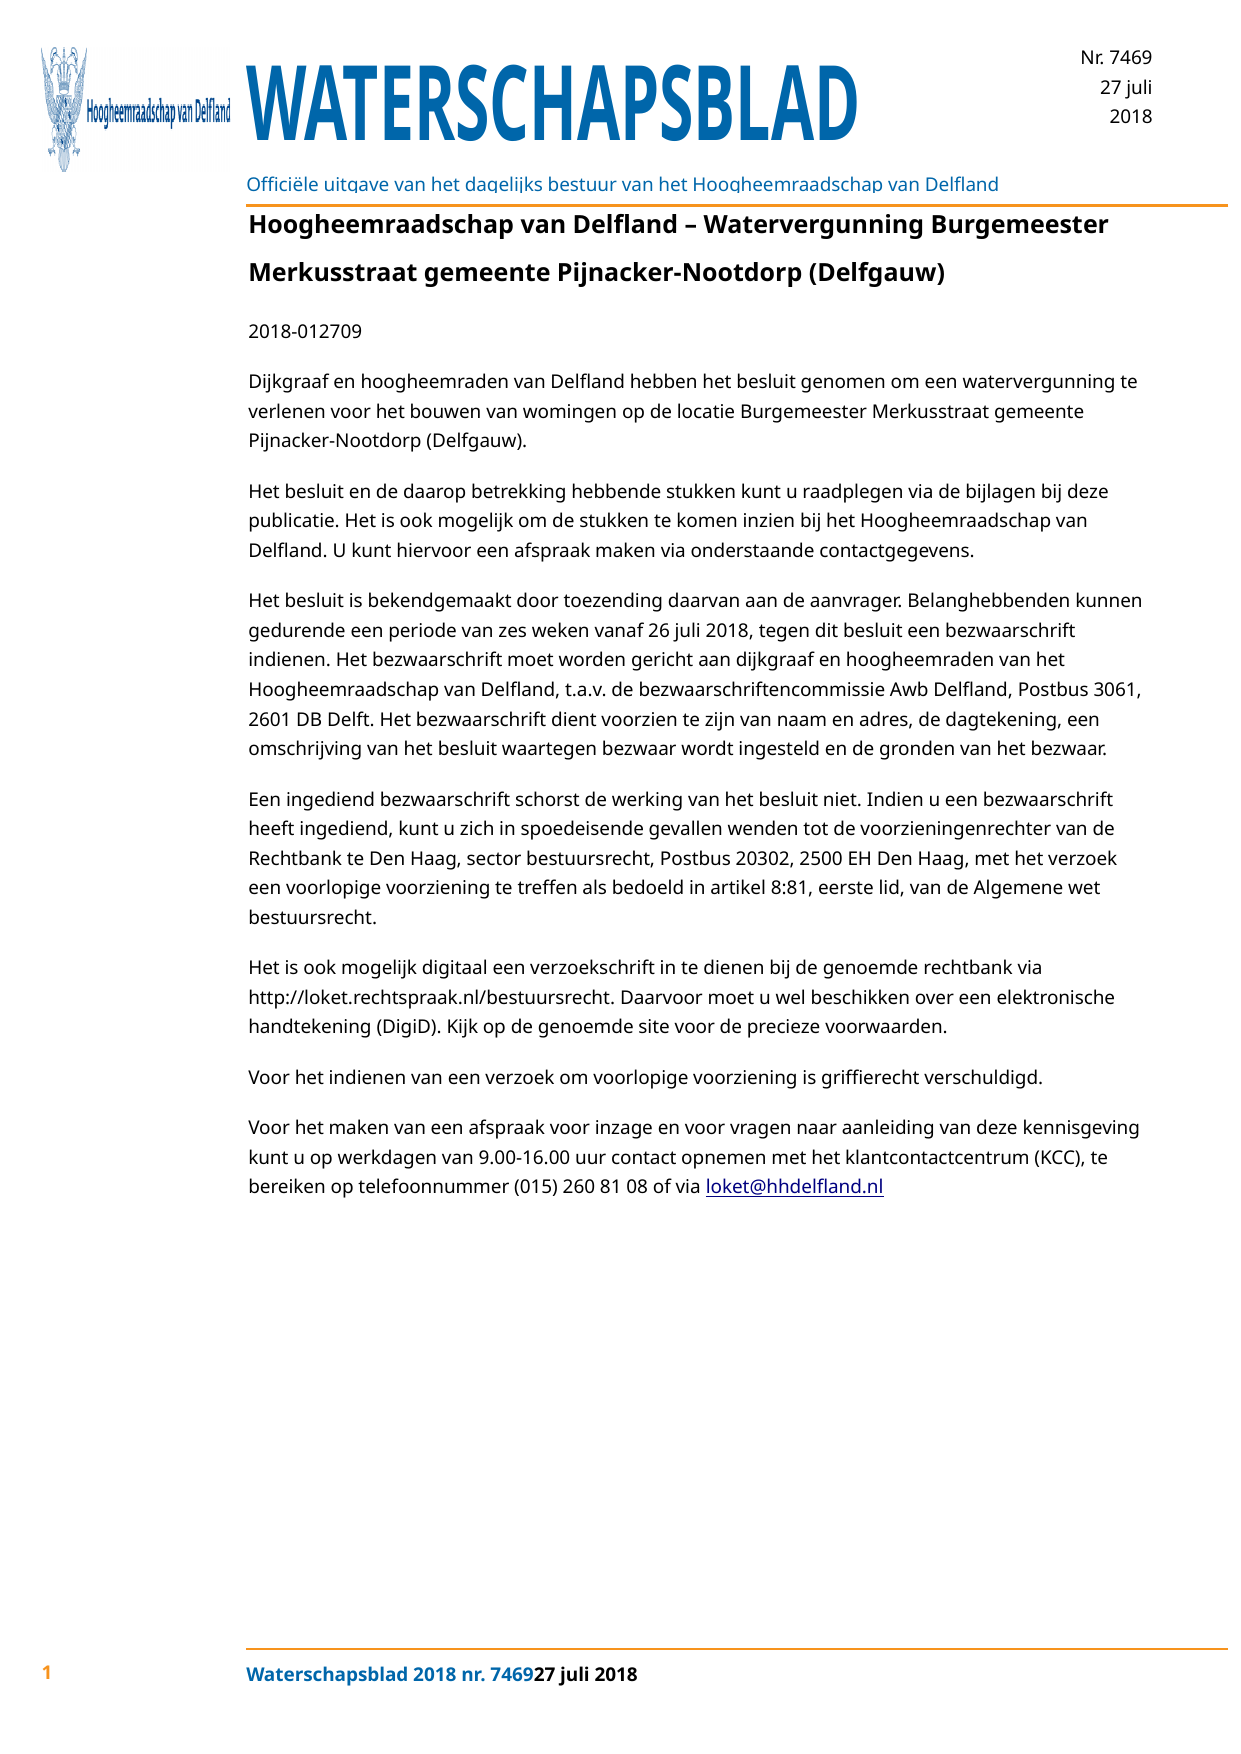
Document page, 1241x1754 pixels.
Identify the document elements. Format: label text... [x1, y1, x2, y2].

picture [41, 47, 231, 172]
text Het besluit en de daarop betrekking hebbende stukken kunt u raadplegen via de bijlagen bij deze publicatie. Het is ook mogelijk om de stukken te komen inzien bij het Hoogheemraadschap van Delfland. U kunt hiervoor een afspraak maken via onderstaande contactgegevens. [248, 478, 1152, 563]
text Hoogheemraadschap van Delfland – Watervergunning Burgemeester Merkusstraat gemeente Pijnacker-Nootdorp (Delfgauw) [248, 207, 1152, 288]
text 2018-012709 [248, 318, 1152, 344]
text Een ingediend bezwaarschrift schorst de werking van het besluit niet. Indien u een bezwaarschrift heeft ingediend, kunt u zich in spoedeisende gevallen wenden tot de voorzieningenrechter van de Rechtbank te Den Haag, sector bestuursrecht, Postbus 20302, 2500 EH Den Haag, met het verzoek een voorlopige voorziening te treffen als bedoeld in artikel 8:81, eerste lid, van de Algemene wet bestuursrecht. [248, 786, 1152, 930]
text Het is ook mogelijk digitaal een verzoekschrift in te dienen bij de genoemde rechtbank via http://loket.rechtspraak.nl/bestuursrecht. Daarvoor moet u wel beschikken over een elektronische handtekening (DigiD). Kijk op de genoemde site voor de precieze voorwaarden. [248, 954, 1152, 1039]
text Voor het maken van een afspraak voor inzage en voor vragen naar aanleiding van deze kennisgeving kunt u op werkdagen van 9.00-16.00 uur contact opnemen met het klantcontactcentrum (KCC), te bereiken op telefoonnummer (015) 260 81 08 of via loket@hhdelfland.nl [248, 1114, 1152, 1199]
text Het besluit is bekendgemaakt door toezending daarvan aan de aanvrager. Belanghebbenden kunnen gedurende een periode van zes weken vanaf 26 juli 2018, tegen dit besluit een bezwaarschrift indienen. Het bezwaarschrift moet worden gericht aan dijkgraaf en hoogheemraden van het Hoogheemraadschap van Delfland, t.a.v. de bezwaarschriftencommissie Awb Delfland, Postbus 3061, 2601 DB Delft. Het bezwaarschrift dient voorzien te zijn van naam en adres, de dagtekening, een omschrijving van het besluit waartegen bezwaar wordt ingesteld en de gronden van het bezwaar. [248, 587, 1152, 761]
text Voor het indienen van een verzoek om voorlopige voorziening is griffierecht verschuldigd. [248, 1064, 1152, 1090]
text Dijkgraaf en hoogheemraden van Delfland hebben het besluit genomen om een watervergunning te verlenen voor het bouwen van womingen op de locatie Burgemeester Merkusstraat gemeente Pijnacker-Nootdorp (Delfgauw). [248, 368, 1152, 453]
